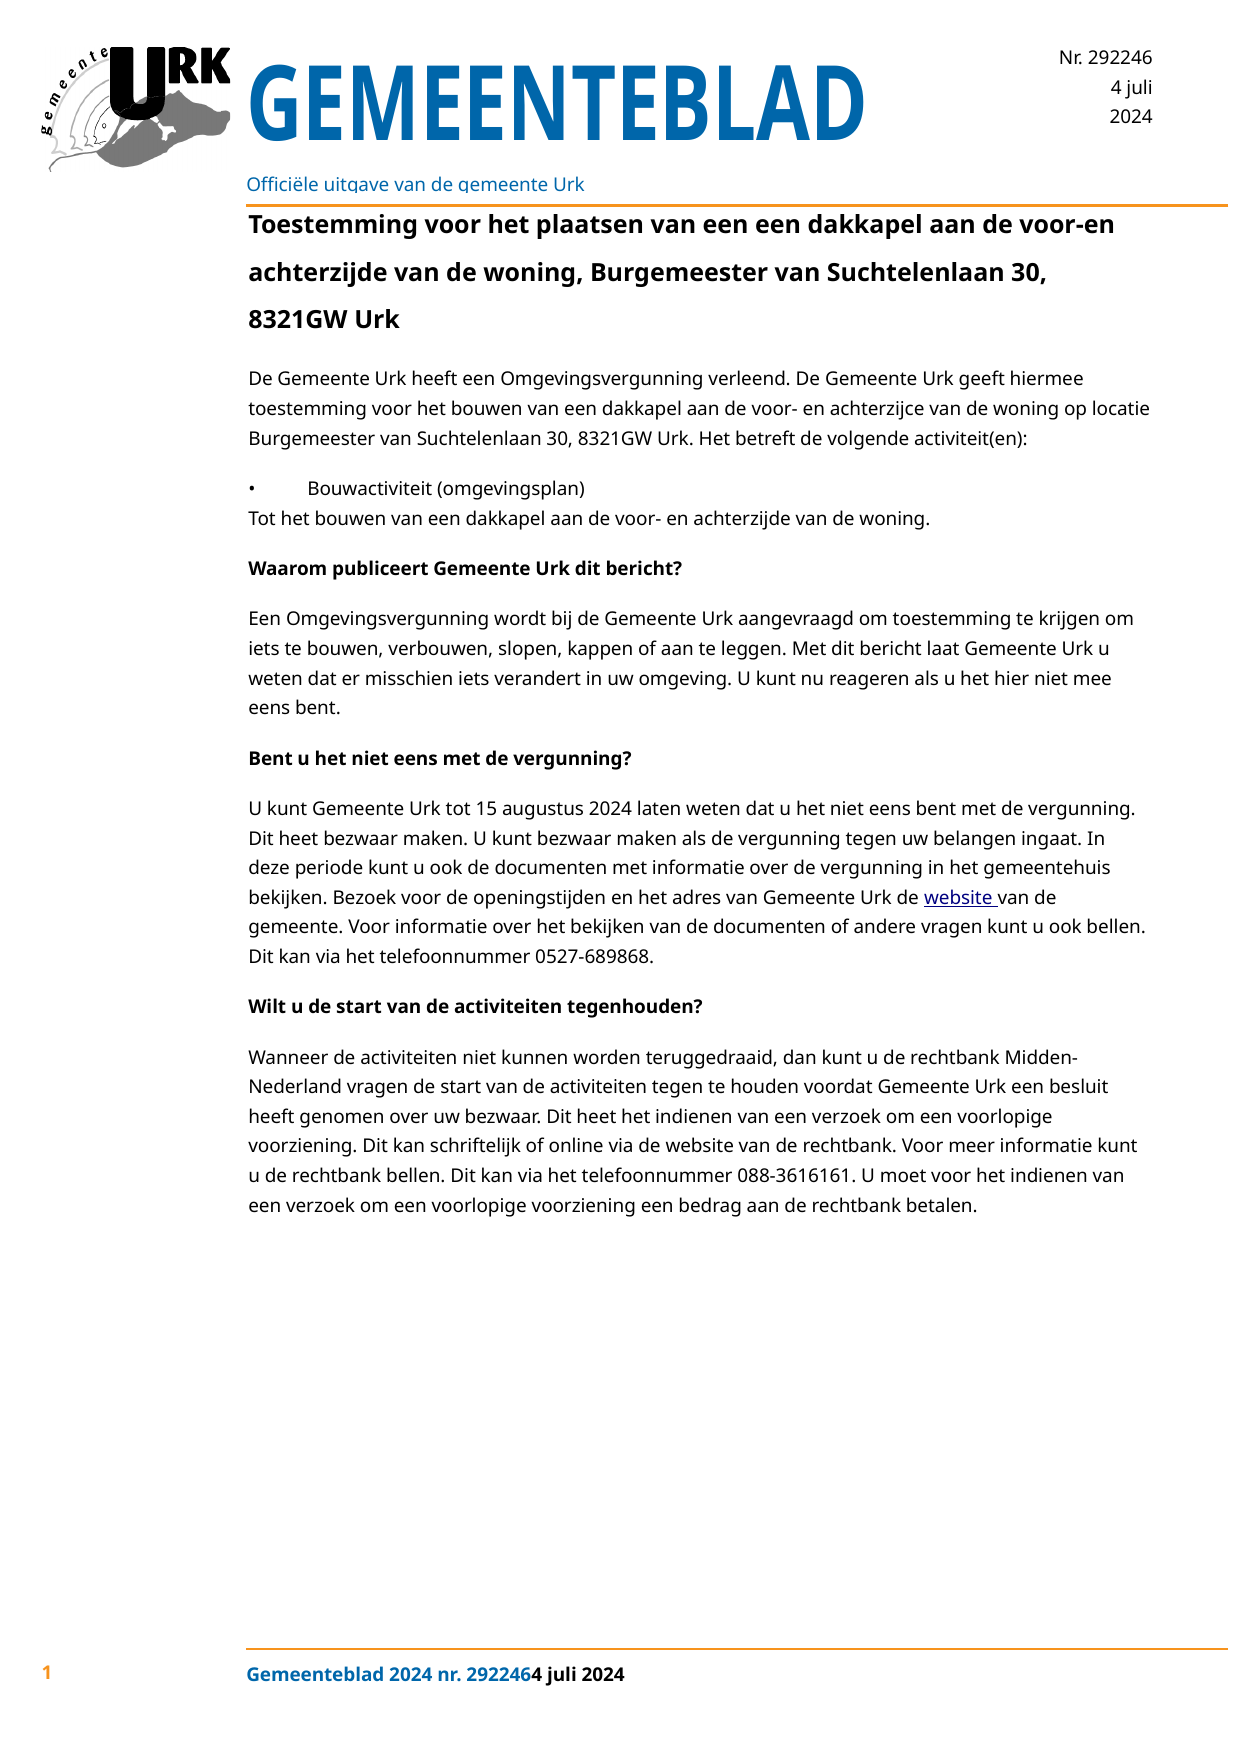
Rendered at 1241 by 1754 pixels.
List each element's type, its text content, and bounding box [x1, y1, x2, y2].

text Een Omgevingsvergunning wordt bij de Gemeente Urk aangevraagd om toestemming te krijgen om iets te bouwen, verbouwen, slopen, kappen of aan te leggen. Met dit bericht laat Gemeente Urk u weten dat er misschien iets verandert in uw omgeving. U kunt nu reageren als u het hier niet mee eens bent. [248, 606, 1152, 720]
text Tot het bouwen van een dakkapel aan de voor- en achterzijde van de woning. [248, 505, 1152, 530]
text U kunt Gemeente Urk tot 15 augustus 2024 laten weten dat u het niet eens bent met de vergunning. Dit heet bezwaar maken. U kunt bezwaar maken als de vergunning tegen uw belangen ingaat. In deze periode kunt u ook de documenten met informatie over de vergunning in het gemeentehuis bekijken. Bezoek voor de openingstijden en het adres van Gemeente Urk de website van de gemeente. Voor informatie over het bekijken van de documenten of andere vragen kunt u ook bellen. Dit kan via het telefoonnummer 0527-689868. [248, 795, 1152, 969]
text Waarom publiceert Gemeente Urk dit bericht? [248, 555, 1152, 581]
text De Gemeente Urk heeft een Omgevingsvergunning verleend. De Gemeente Urk geeft hiermee toestemming voor het bouwen van een dakkapel aan de voor- en achterzijce van de woning op locatie Burgemeester van Suchtelenlaan 30, 8321GW Urk. Het betreft de volgende activiteit(en): [248, 366, 1152, 450]
picture [41, 47, 231, 172]
text Wanneer de activiteiten niet kunnen worden teruggedraaid, dan kunt u de rechtbank Midden-Nederland vragen de start van de activiteiten tegen te houden voordat Gemeente Urk een besluit heeft genomen over uw bezwaar. Dit heet het indienen van een verzoek om een voorlopige voorziening. Dit kan schriftelijk of online via de website van de rechtbank. Voor meer informatie kunt u de rechtbank bellen. Dit kan via het telefoonnummer 088-3616161. U moet voor het indienen van een verzoek om een voorlopige voorziening een bedrag aan de rechtbank betalen. [248, 1044, 1152, 1217]
text Bent u het niet eens met de vergunning? [248, 745, 1152, 770]
list Bouwactiviteit (omgevingsplan) [248, 475, 1152, 501]
text Toestemming voor het plaatsen van een een dakkapel aan de voor-en achterzijde van de woning, Burgemeester van Suchtelenlaan 30, 8321GW Urk [248, 207, 1152, 336]
text Wilt u de start van de activiteiten tegenhouden? [248, 993, 1152, 1019]
